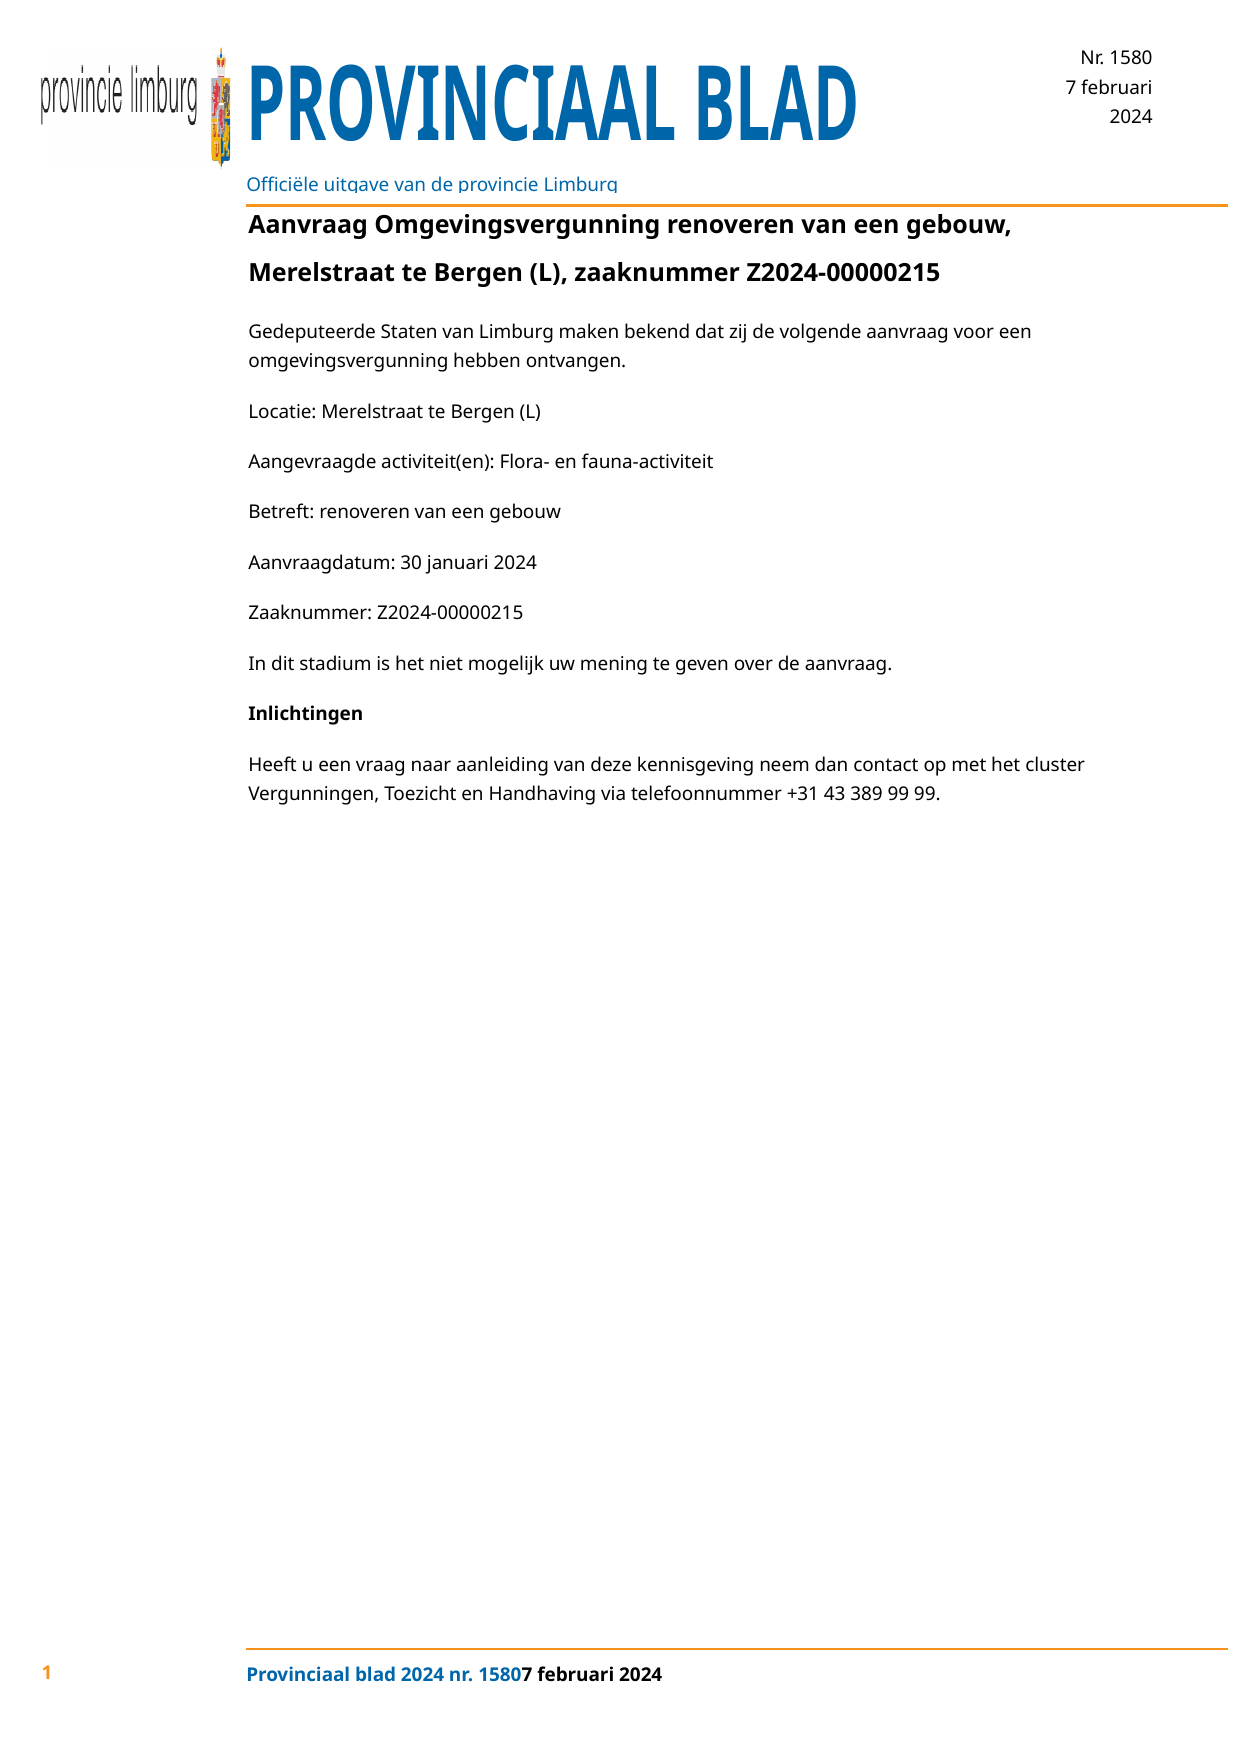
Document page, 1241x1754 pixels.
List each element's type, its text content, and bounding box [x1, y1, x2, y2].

text Zaaknummer: Z2024-00000215 [248, 599, 1152, 625]
text Locatie: Merelstraat te Bergen (L) [248, 398, 1152, 424]
text Aanvraag Omgevingsvergunning renoveren van een gebouw, Merelstraat te Bergen (L), zaaknummer Z2024-00000215 [248, 207, 1152, 288]
text Inlichtingen [248, 700, 1152, 726]
picture [41, 47, 231, 172]
text In dit stadium is het niet mogelijk uw mening te geven over de aanvraag. [248, 650, 1152, 676]
text Betreft: renoveren van een gebouw [248, 499, 1152, 524]
text Gedeputeerde Staten van Limburg maken bekend dat zij de volgende aanvraag voor een omgevingsvergunning hebben ontvangen. [248, 318, 1152, 373]
text Aangevraagde activiteit(en): Flora- en fauna-activiteit [248, 448, 1152, 474]
text Aanvraagdatum: 30 januari 2024 [248, 549, 1152, 575]
text Heeft u een vraag naar aanleiding van deze kennisgeving neem dan contact op met het cluster Vergunningen, Toezicht en Handhaving via telefoonnummer +31 43 389 99 99. [248, 751, 1152, 806]
